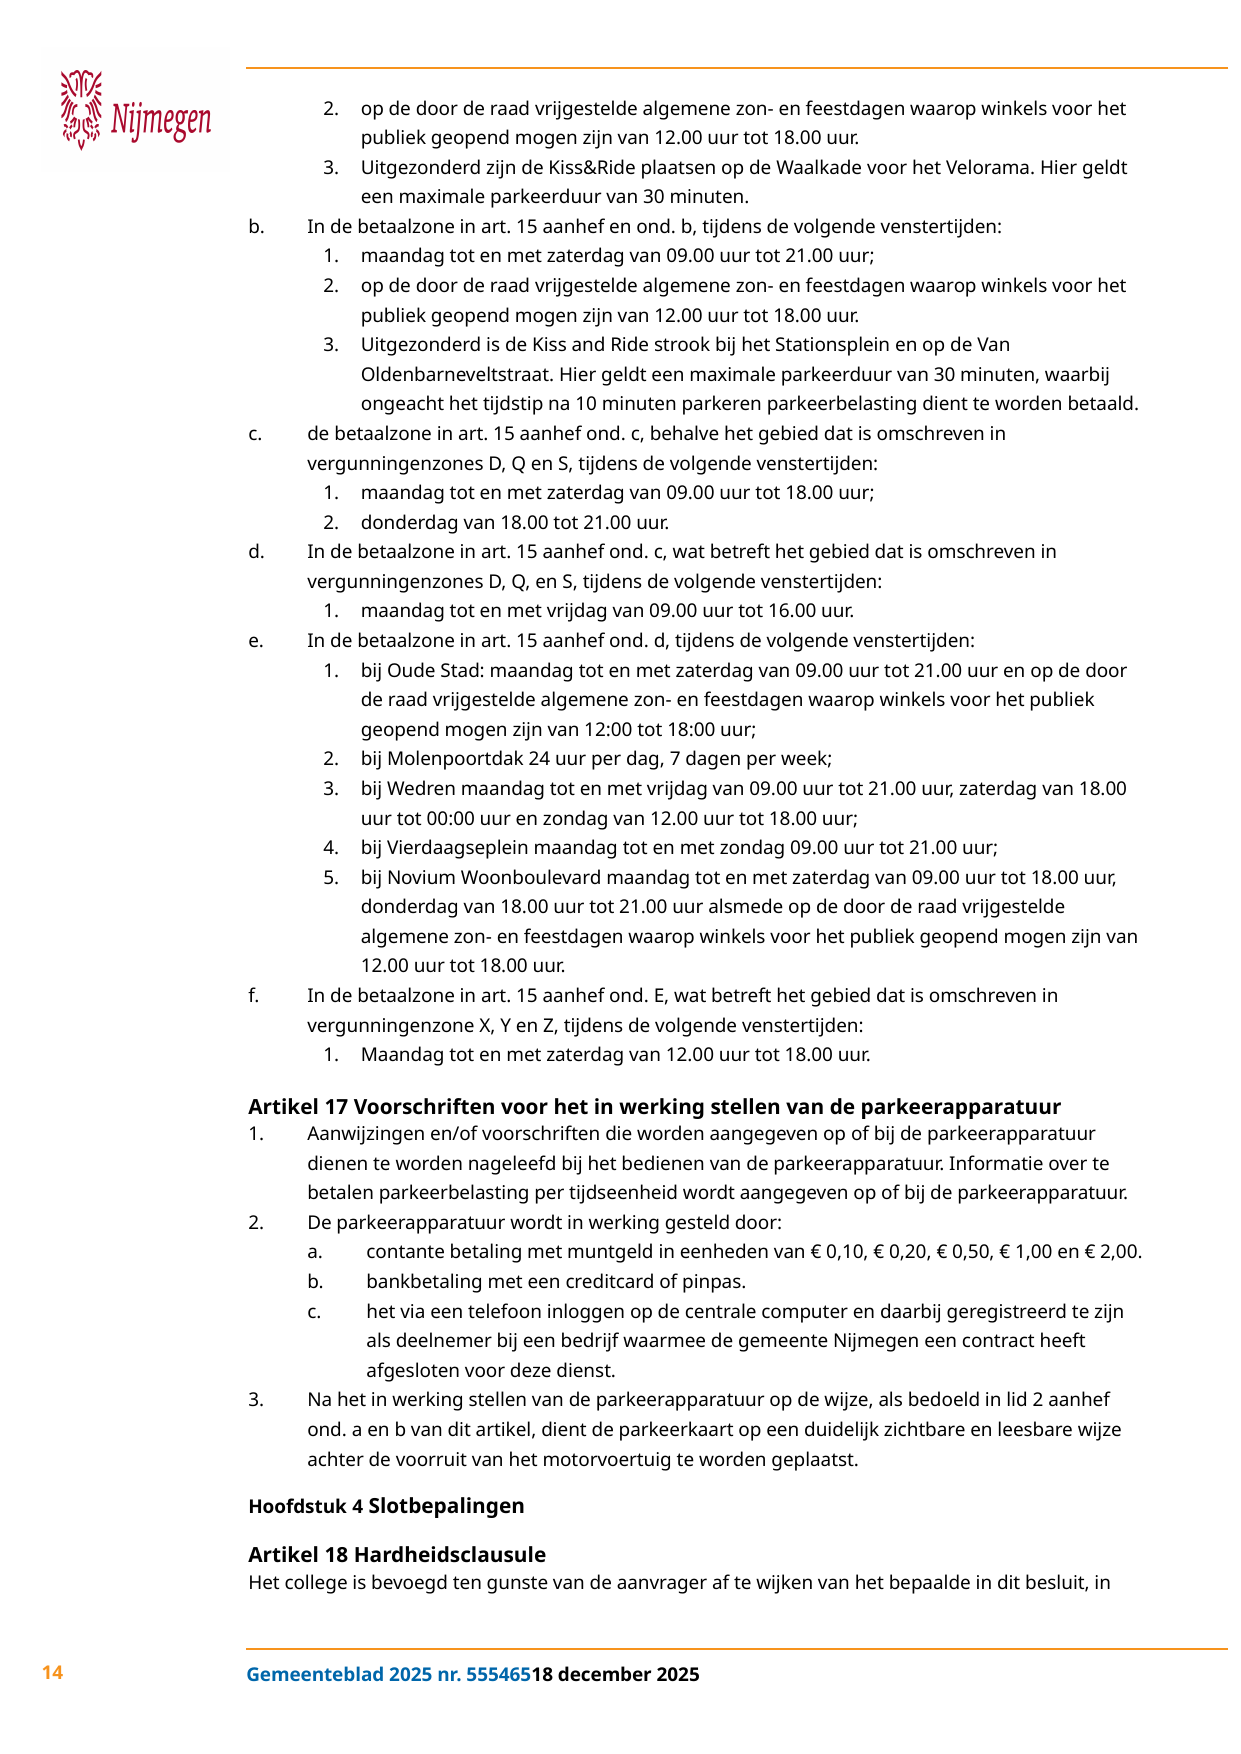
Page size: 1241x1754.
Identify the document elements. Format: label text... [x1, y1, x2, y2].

list Aanwijzingen en/of voorschriften die worden aangegeven op of bij de parkeerapparatuur dienen te worden nageleefd bij het bedienen van de parkeerapparatuur. Informatie over te betalen parkeerbelasting per tijdseenheid wordt aangegeven op of bij de parkeerapparatuur. [248, 1120, 1152, 1205]
list donderdag van 18.00 tot 21.00 uur. [323, 509, 1152, 535]
list maandag tot en met vrijdag van 09.00 uur tot 16.00 uur. [323, 598, 1152, 623]
list Uitgezonderd is de Kiss and Ride strook bij het Stationsplein en op de Van Oldenbarneveltstraat. Hier geldt een maximale parkeerduur van 30 minuten, waarbij ongeacht het tijdstip na 10 minuten parkeren parkeerbelasting dient te worden betaald. [323, 331, 1152, 416]
list op de door de raad vrijgestelde algemene zon- en feestdagen waarop winkels voor het publiek geopend mogen zijn van 12.00 uur tot 18.00 uur. [323, 95, 1152, 150]
list bij Molenpoortdak 24 uur per dag, 7 dagen per week; [323, 746, 1152, 771]
list In de betaalzone in art. 15 aanhef ond. c, wat betreft het gebied dat is omschreven in vergunningenzones D, Q, en S, tijdens de volgende venstertijden: [248, 538, 1152, 594]
list Uitgezonderd zijn de Kiss&Ride plaatsen op de Waalkade voor het Velorama. Hier geldt een maximale parkeerduur van 30 minuten. [323, 154, 1152, 209]
list bankbetaling met een creditcard of pinpas. [307, 1268, 1152, 1294]
list maandag tot en met zaterdag van 09.00 uur tot 21.00 uur; [323, 243, 1152, 268]
list Na het in werking stellen van de parkeerapparatuur op de wijze, als bedoeld in lid 2 aanhef ond. a en b van dit artikel, dient de parkeerkaart op een duidelijk zichtbare en leesbare wijze achter de voorruit van het motorvoertuig te worden geplaatst. [248, 1387, 1152, 1471]
list de betaalzone in art. 15 aanhef ond. c, behalve het gebied dat is omschreven in vergunningenzones D, Q en S, tijdens de volgende venstertijden: [248, 420, 1152, 476]
list contante betaling met muntgeld in eenheden van € 0,10, € 0,20, € 0,50, € 1,00 en € 2,00. [307, 1239, 1152, 1264]
list bij Oude Stad: maandag tot en met zaterdag van 09.00 uur tot 21.00 uur en op de door de raad vrijgestelde algemene zon- en feestdagen waarop winkels voor het publiek geopend mogen zijn van 12:00 tot 18:00 uur; [323, 657, 1152, 742]
list bij Vierdaagseplein maandag tot en met zondag 09.00 uur tot 21.00 uur; [323, 834, 1152, 860]
picture [41, 47, 231, 172]
text Artikel 17 Voorschriften voor het in werking stellen van de parkeerapparatuur [248, 1092, 1152, 1120]
list De parkeerapparatuur wordt in werking gesteld door: [248, 1209, 1152, 1235]
list bij Wedren maandag tot en met vrijdag van 09.00 uur tot 21.00 uur, zaterdag van 18.00 uur tot 00:00 uur en zondag van 12.00 uur tot 18.00 uur; [323, 775, 1152, 831]
list maandag tot en met zaterdag van 09.00 uur tot 18.00 uur; [323, 479, 1152, 505]
text Artikel 18 Hardheidsclausule [248, 1541, 1152, 1569]
text Hoofdstuk 4 Slotbepalingen [248, 1491, 1152, 1520]
text Het college is bevoegd ten gunste van de aanvrager af te wijken van het bepaalde in dit besluit, in [248, 1569, 1152, 1595]
list op de door de raad vrijgestelde algemene zon- en feestdagen waarop winkels voor het publiek geopend mogen zijn van 12.00 uur tot 18.00 uur. [323, 272, 1152, 328]
list het via een telefoon inloggen op de centrale computer en daarbij geregistreerd te zijn als deelnemer bij een bedrijf waarmee de gemeente Nijmegen een contract heeft afgesloten voor deze dienst. [307, 1298, 1152, 1383]
list In de betaalzone in art. 15 aanhef ond. d, tijdens de volgende venstertijden: [248, 627, 1152, 653]
list In de betaalzone in art. 15 aanhef en ond. b, tijdens de volgende venstertijden: [248, 213, 1152, 239]
list Maandag tot en met zaterdag van 12.00 uur tot 18.00 uur. [323, 1041, 1152, 1067]
list In de betaalzone in art. 15 aanhef ond. E, wat betreft het gebied dat is omschreven in vergunningenzone X, Y en Z, tijdens de volgende venstertijden: [248, 982, 1152, 1038]
list bij Novium Woonboulevard maandag tot en met zaterdag van 09.00 uur tot 18.00 uur, donderdag van 18.00 uur tot 21.00 uur alsmede op de door de raad vrijgestelde algemene zon- en feestdagen waarop winkels voor het publiek geopend mogen zijn van 12.00 uur tot 18.00 uur. [323, 864, 1152, 978]
